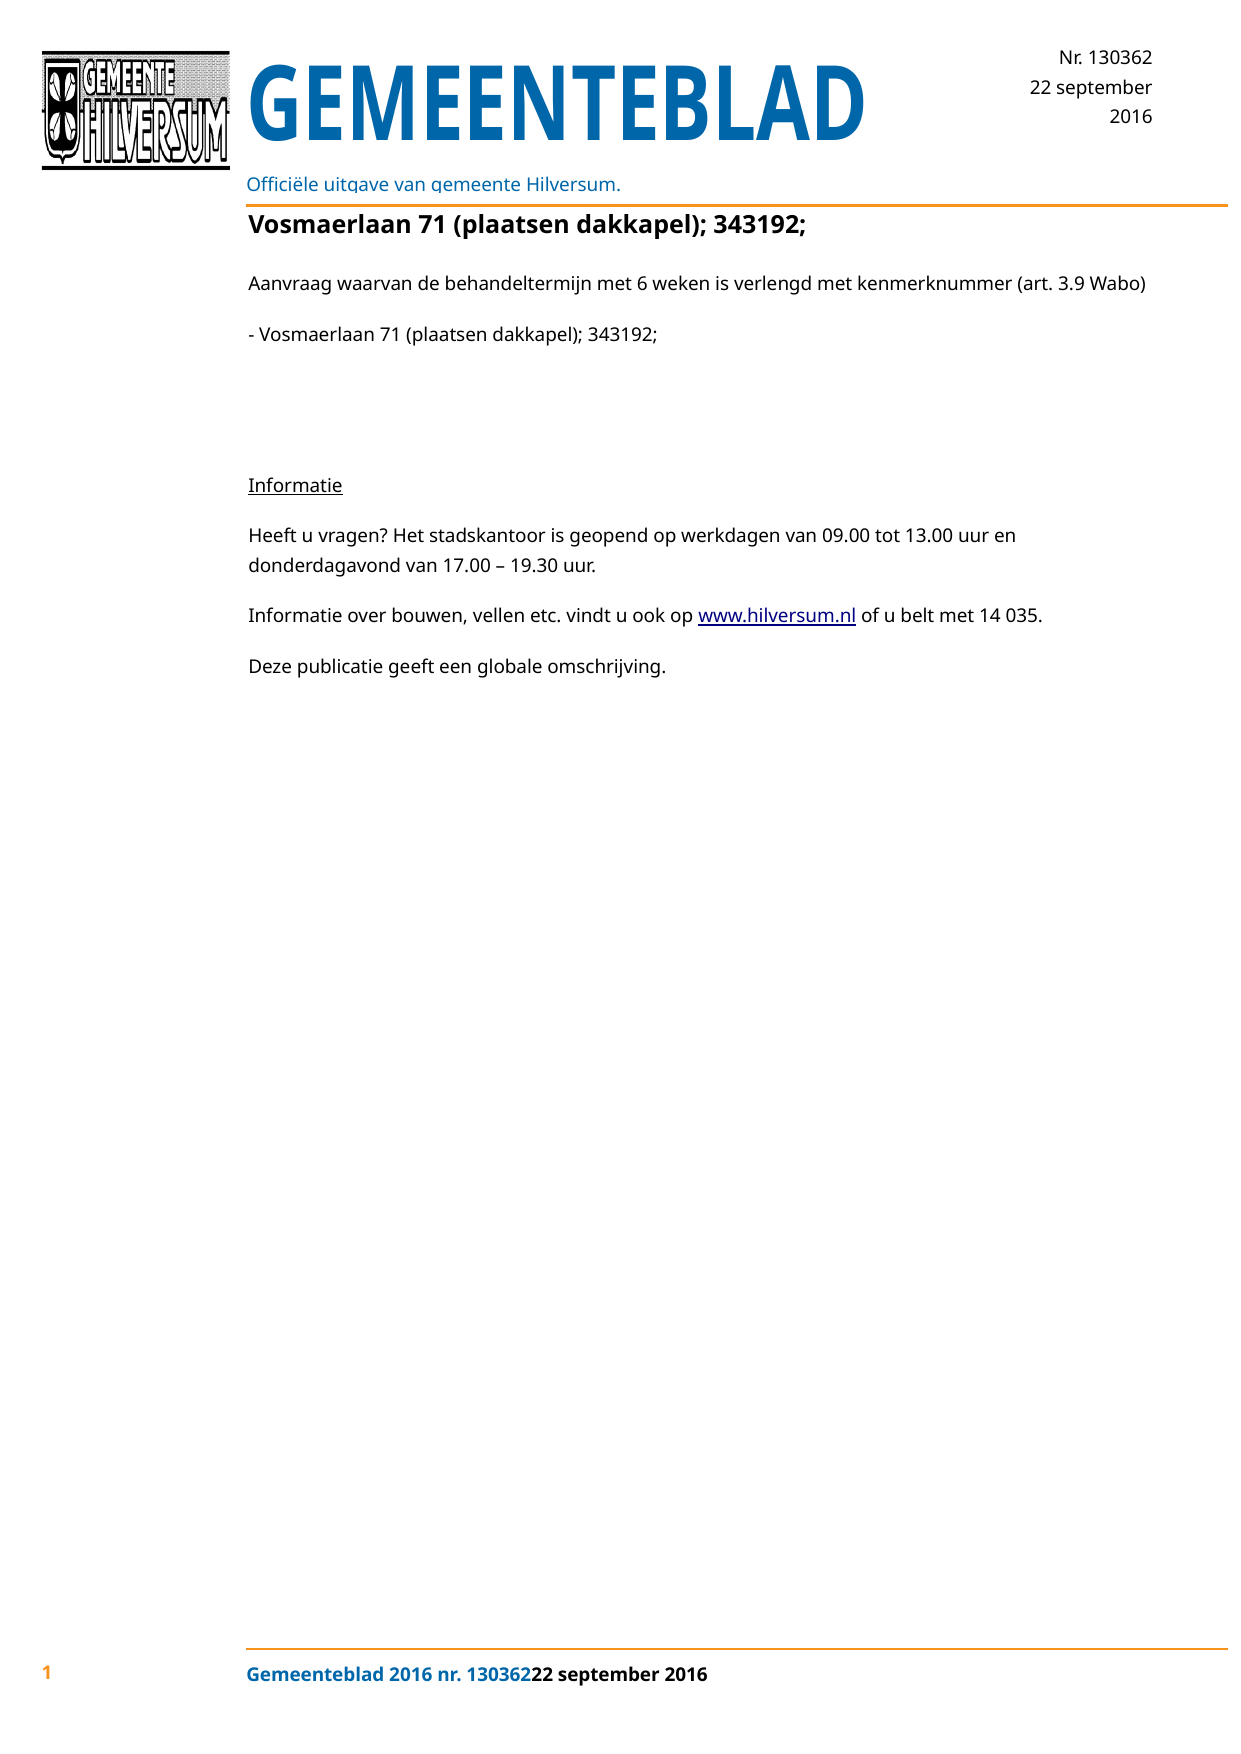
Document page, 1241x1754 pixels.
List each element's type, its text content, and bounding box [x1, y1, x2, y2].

picture [41, 47, 231, 172]
text Vosmaerlaan 71 (plaatsen dakkapel); 343192; [248, 207, 1152, 241]
text Deze publicatie geeft een globale omschrijving. [248, 653, 1152, 678]
text - Vosmaerlaan 71 (plaatsen dakkapel); 343192; [248, 321, 1152, 346]
text Informatie [248, 472, 1152, 498]
text Aanvraag waarvan de behandeltermijn met 6 weken is verlengd met kenmerknummer (art. 3.9 Wabo) [248, 270, 1152, 296]
text Informatie over bouwen, vellen etc. vindt u ook op www.hilversum.nl of u belt met 14 035. [248, 602, 1152, 628]
text Heeft u vragen? Het stadskantoor is geopend op werkdagen van 09.00 tot 13.00 uur en donderdagavond van 17.00 – 19.30 uur. [248, 522, 1152, 578]
